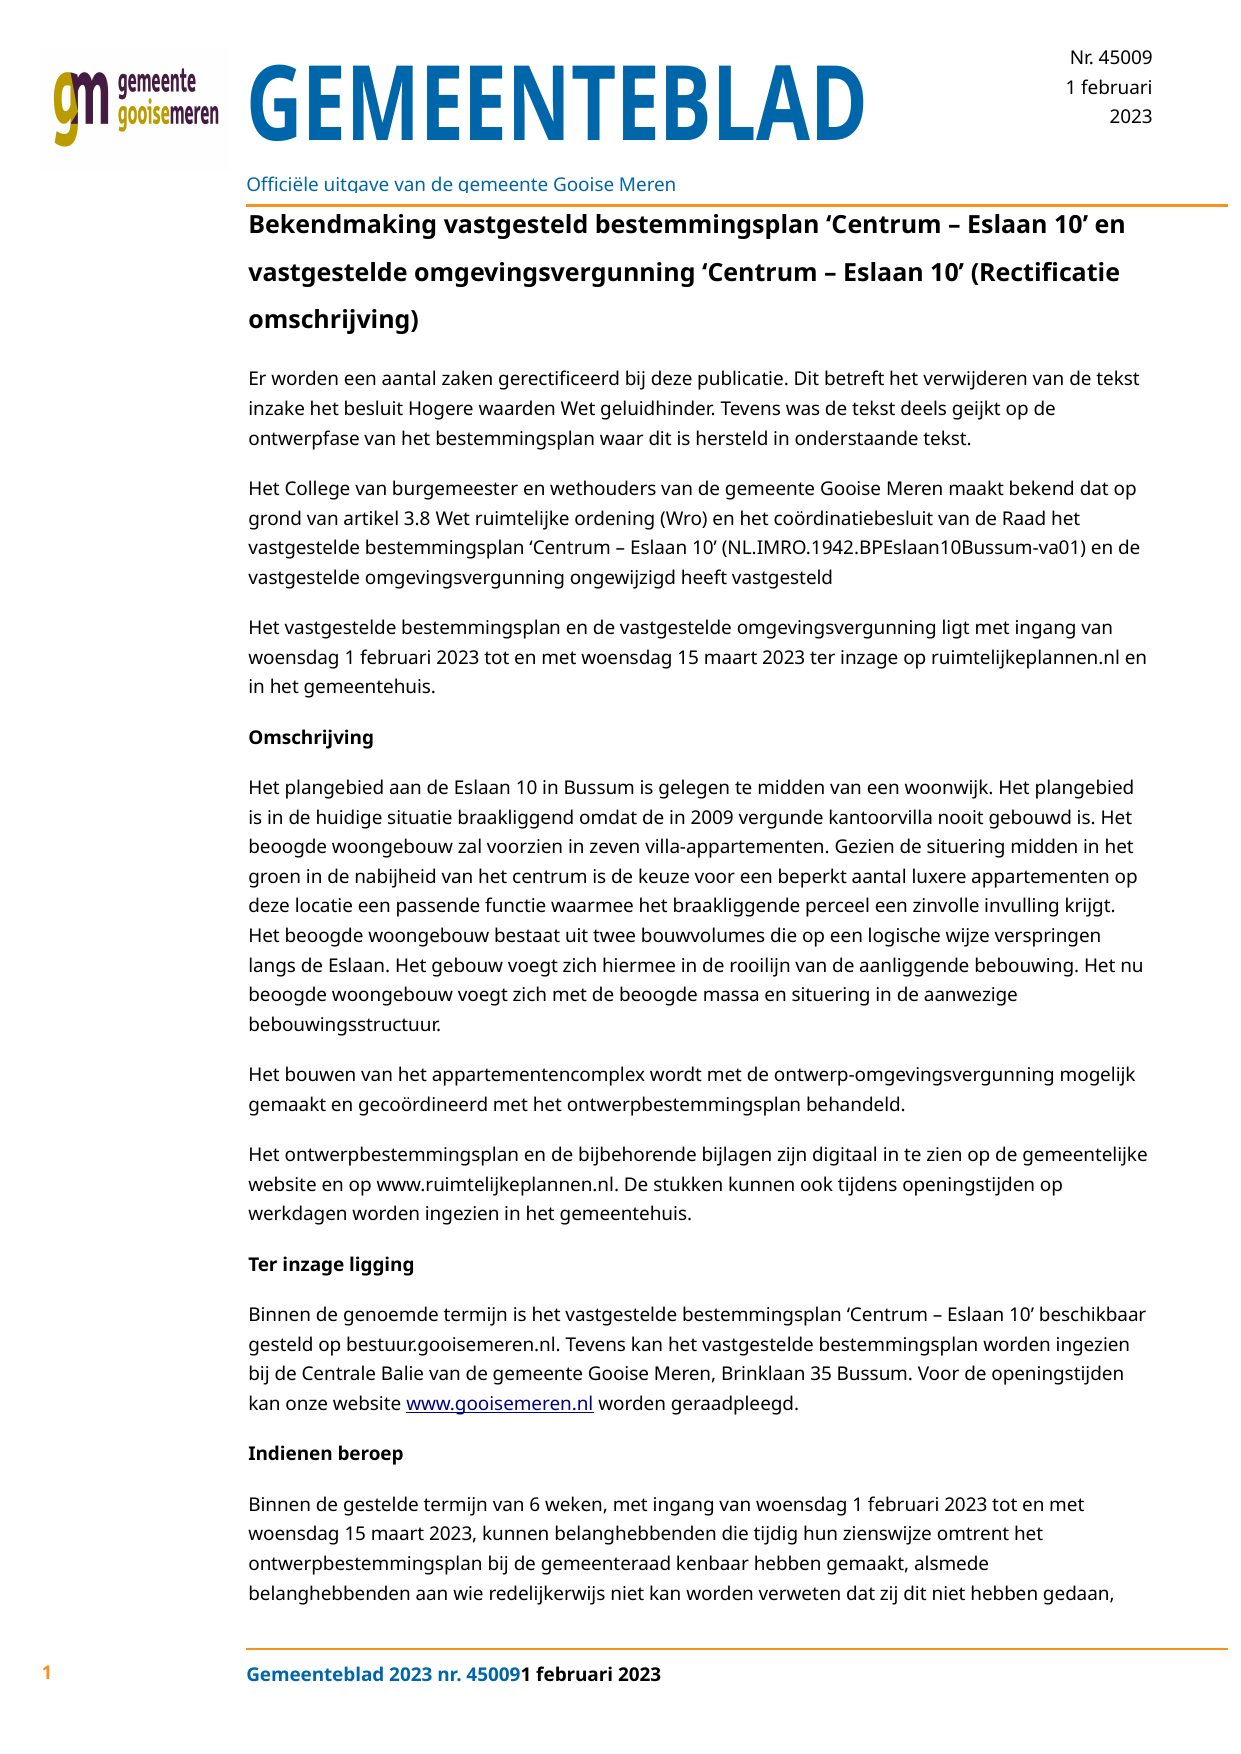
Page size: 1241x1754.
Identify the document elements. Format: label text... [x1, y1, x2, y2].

text Indienen beroep [248, 1441, 1152, 1466]
text Het vastgestelde bestemmingsplan en de vastgestelde omgevingsvergunning ligt met ingang van woensdag 1 februari 2023 tot en met woensdag 15 maart 2023 ter inzage op ruimtelijkeplannen.nl en in het gemeentehuis. [248, 614, 1152, 699]
text Binnen de gestelde termijn van 6 weken, met ingang van woensdag 1 februari 2023 tot en met woensdag 15 maart 2023, kunnen belanghebbenden die tijdig hun zienswijze omtrent het ontwerpbestemmingsplan bij de gemeenteraad kenbaar hebben gemaakt, alsmede belanghebbenden aan wie redelijkerwijs niet kan worden verweten dat zij dit niet hebben gedaan, [248, 1491, 1152, 1605]
text Het bouwen van het appartementencomplex wordt met de ontwerp-omgevingsvergunning mogelijk gemaakt en gecoördineerd met het ontwerpbestemmingsplan behandeld. [248, 1061, 1152, 1117]
text Omschrijving [248, 724, 1152, 749]
text Bekendmaking vastgesteld bestemmingsplan ‘Centrum – Eslaan 10’ en vastgestelde omgevingsvergunning ‘Centrum – Eslaan 10’ (Rectificatie omschrijving) [248, 207, 1152, 336]
picture [41, 47, 231, 172]
text Het plangebied aan de Eslaan 10 in Bussum is gelegen te midden van een woonwijk. Het plangebied is in de huidige situatie braakliggend omdat de in 2009 vergunde kantoorvilla nooit gebouwd is. Het beoogde woongebouw zal voorzien in zeven villa-appartementen. Gezien de situering midden in het groen in de nabijheid van het centrum is de keuze voor een beperkt aantal luxere appartementen op deze locatie een passende functie waarmee het braakliggende perceel een zinvolle invulling krijgt. Het beoogde woongebouw bestaat uit twee bouwvolumes die op een logische wijze verspringen langs de Eslaan. Het gebouw voegt zich hiermee in de rooilijn van de aanliggende bebouwing. Het nu beoogde woongebouw voegt zich met de beoogde massa en situering in de aanwezige bebouwingsstructuur. [248, 774, 1152, 1037]
text Binnen de genoemde termijn is het vastgestelde bestemmingsplan ‘Centrum – Eslaan 10’ beschikbaar gesteld op bestuur.gooisemeren.nl. Tevens kan het vastgestelde bestemmingsplan worden ingezien bij de Centrale Balie van de gemeente Gooise Meren, Brinklaan 35 Bussum. Voor de openingstijden kan onze website www.gooisemeren.nl worden geraadpleegd. [248, 1301, 1152, 1416]
text Het College van burgemeester en wethouders van de gemeente Gooise Meren maakt bekend dat op grond van artikel 3.8 Wet ruimtelijke ordening (Wro) en het coördinatiebesluit van de Raad het vastgestelde bestemmingsplan ‘Centrum – Eslaan 10’ (NL.IMRO.1942.BPEslaan10Bussum-va01) en de vastgestelde omgevingsvergunning ongewijzigd heeft vastgesteld [248, 475, 1152, 589]
text Het ontwerpbestemmingsplan en de bijbehorende bijlagen zijn digitaal in te zien op de gemeentelijke website en op www.ruimtelijkeplannen.nl. De stukken kunnen ook tijdens openingstijden op werkdagen worden ingezien in het gemeentehuis. [248, 1141, 1152, 1226]
text Er worden een aantal zaken gerectificeerd bij deze publicatie. Dit betreft het verwijderen van de tekst inzake het besluit Hogere waarden Wet geluidhinder. Tevens was de tekst deels geijkt op de ontwerpfase van het bestemmingsplan waar dit is hersteld in onderstaande tekst. [248, 366, 1152, 450]
text Ter inzage ligging [248, 1251, 1152, 1277]
